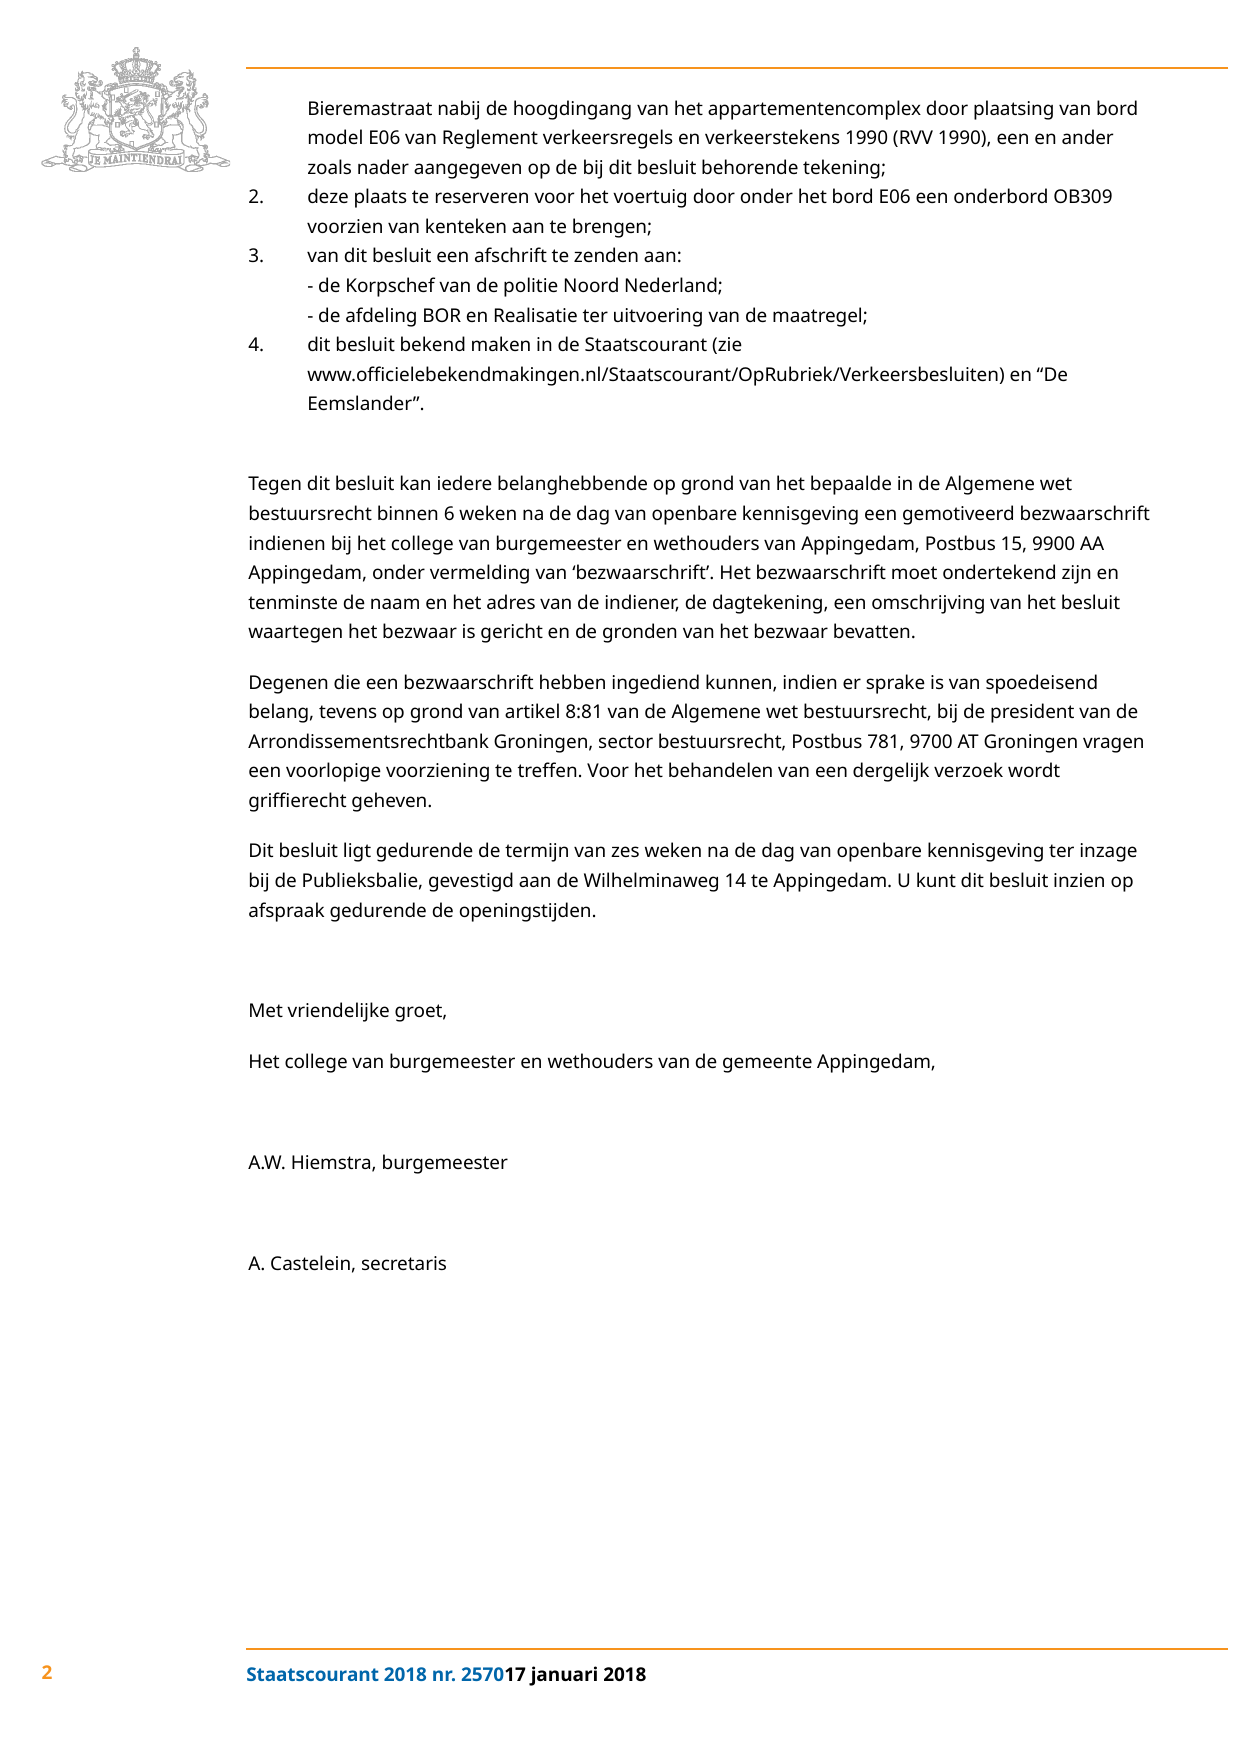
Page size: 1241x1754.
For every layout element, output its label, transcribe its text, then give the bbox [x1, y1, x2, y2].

list deze plaats te reserveren voor het voertuig door onder het bord E06 een onderbord OB309 voorzien van kenteken aan te brengen; [248, 183, 1152, 239]
list dit besluit bekend maken in de Staatscourant (zie www.officielebekendmakingen.nl/Staatscourant/OpRubriek/Verkeersbesluiten) en “De Eemslander”. [248, 331, 1152, 416]
text Degenen die een bezwaarschrift hebben ingediend kunnen, indien er sprake is van spoedeisend belang, tevens op grond van artikel 8:81 van de Algemene wet bestuursrecht, bij de president van de Arrondissementsrechtbank Groningen, sector bestuursrecht, Postbus 781, 9700 AT Groningen vragen een voorlopige voorziening te treffen. Voor het behandelen van een dergelijk verzoek wordt griffierecht geheven. [248, 669, 1152, 813]
text A. Castelein, secretaris [248, 1250, 1152, 1276]
list Bieremastraat nabij de hoogdingang van het appartementencomplex door plaatsing van bord model E06 van Reglement verkeersregels en verkeerstekens 1990 (RVV 1990), een en ander zoals nader aangegeven op de bij dit besluit behorende tekening; [248, 95, 1152, 180]
list van dit besluit een afschrift te zenden aan: [248, 243, 1152, 268]
list - de afdeling BOR en Realisatie ter uitvoering van de maatregel; [248, 302, 1152, 328]
text Dit besluit ligt gedurende de termijn van zes weken na de dag van openbare kennisgeving ter inzage bij de Publieksbalie, gevestigd aan de Wilhelminaweg 14 te Appingedam. U kunt dit besluit inzien op afspraak gedurende de openingstijden. [248, 838, 1152, 923]
text Het college van burgemeester en wethouders van de gemeente Appingedam, [248, 1048, 1152, 1074]
text Tegen dit besluit kan iedere belanghebbende op grond van het bepaalde in de Algemene wet bestuursrecht binnen 6 weken na de dag van openbare kennisgeving een gemotiveerd bezwaarschrift indienen bij het college van burgemeester en wethouders van Appingedam, Postbus 15, 9900 AA Appingedam, onder vermelding van ‘bezwaarschrift’. Het bezwaarschrift moet ondertekend zijn en tenminste de naam en het adres van de indiener, de dagtekening, een omschrijving van het besluit waartegen het bezwaar is gericht en de gronden van het bezwaar bevatten. [248, 471, 1152, 644]
text A.W. Hiemstra, burgemeester [248, 1149, 1152, 1175]
picture [41, 47, 231, 172]
text Met vriendelijke groet, [248, 998, 1152, 1023]
list - de Korpschef van de politie Noord Nederland; [248, 272, 1152, 298]
